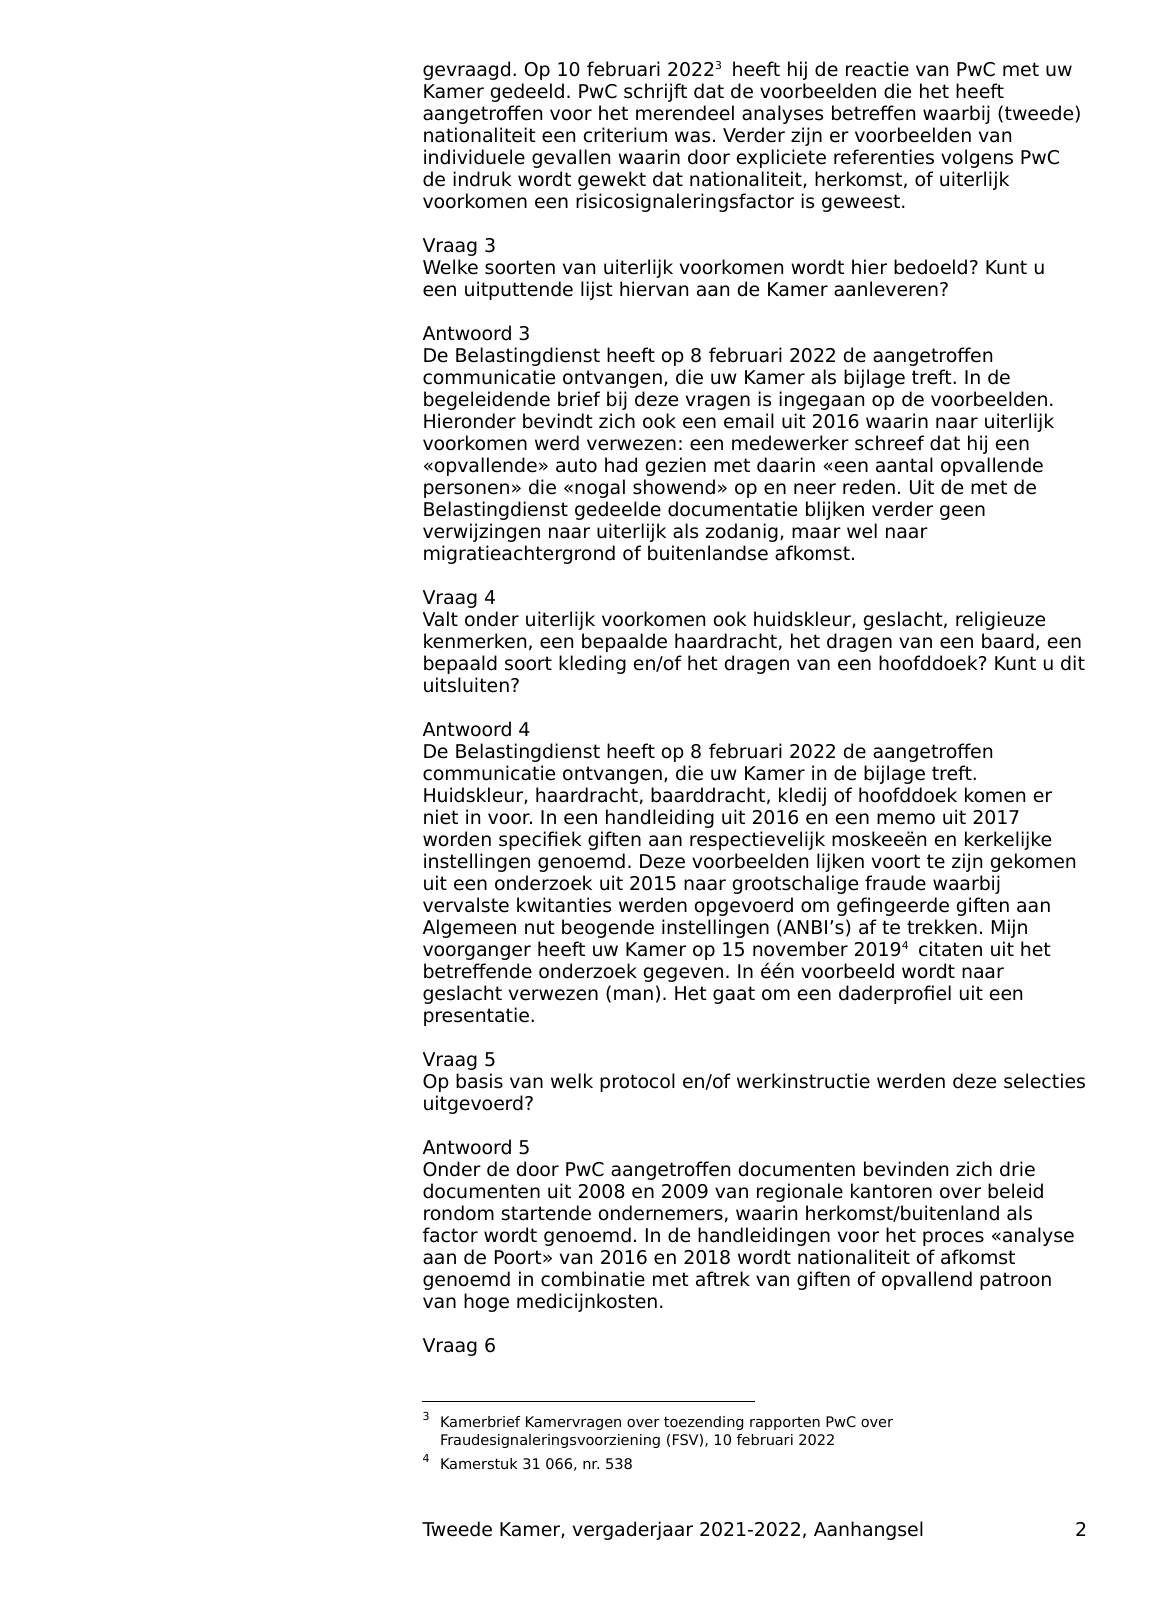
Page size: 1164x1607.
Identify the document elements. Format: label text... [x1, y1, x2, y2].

text Welke soorten van uiterlijk voorkomen wordt hier bedoeld? Kunt u een uitputtende lijst hiervan aan de Kamer aanleveren? [422, 257, 1087, 301]
text Antwoord 3 [422, 323, 1087, 345]
text Antwoord 4 [422, 719, 1087, 741]
text Valt onder uiterlijk voorkomen ook huidskleur, geslacht, religieuze kenmerken, een bepaalde haardracht, het dragen van een baard, een bepaald soort kleding en/of het dragen van een hoofddoek? Kunt u dit uitsluiten? [422, 609, 1087, 697]
text Vraag 4 [422, 587, 1087, 609]
text gevraagd. Op 10 februari 2022 heeft hij de reactie van PwC met uw Kamer gedeeld. PwC schrijft dat de voorbeelden die het heeft aangetroffen voor het merendeel analyses betreffen waarbij (tweede) nationaliteit een criterium was. Verder zijn er voorbeelden van individuele gevallen waarin door expliciete referenties volgens PwC de indruk wordt gewekt dat nationaliteit, herkomst, of uiterlijk voorkomen een risicosignaleringsfactor is geweest. [422, 59, 1087, 213]
text Antwoord 5 [422, 1137, 1087, 1159]
text Vraag 5 [422, 1049, 1087, 1071]
text Op basis van welk protocol en/of werkinstructie werden deze selecties uitgevoerd? [422, 1071, 1087, 1115]
text De Belastingdienst heeft op 8 februari 2022 de aangetroffen communicatie ontvangen, die uw Kamer in de bijlage treft. Huidskleur, haardracht, baarddracht, kledij of hoofddoek komen er niet in voor. In een handleiding uit 2016 en een memo uit 2017 worden specifiek giften aan respectievelijk moskeeën en kerkelijke instellingen genoemd. Deze voorbeelden lijken voort te zijn gekomen uit een onderzoek uit 2015 naar grootschalige fraude waarbij vervalste kwitanties werden opgevoerd om gefingeerde giften aan Algemeen nut beogende instellingen (ANBI’s) af te trekken. Mijn voorganger heeft uw Kamer op 15 november 2019 citaten uit het betreffende onderzoek gegeven. In één voorbeeld wordt naar geslacht verwezen (man). Het gaat om een daderprofiel uit een presentatie. [422, 741, 1087, 1027]
text Kamerstuk 31 066, nr. 538 [422, 1452, 1087, 1474]
text Kamerbrief Kamervragen over toezending rapporten PwC over Fraudesignaleringsvoorziening (FSV), 10 februari 2022 [422, 1410, 1087, 1449]
text Vraag 6 [422, 1335, 1087, 1357]
text Onder de door PwC aangetroffen documenten bevinden zich drie documenten uit 2008 en 2009 van regionale kantoren over beleid rondom startende ondernemers, waarin herkomst/buitenland als factor wordt genoemd. In de handleidingen voor het proces «analyse aan de Poort» van 2016 en 2018 wordt nationaliteit of afkomst genoemd in combinatie met aftrek van giften of opvallend patroon van hoge medicijnkosten. [422, 1159, 1087, 1313]
text Vraag 3 [422, 235, 1087, 257]
text De Belastingdienst heeft op 8 februari 2022 de aangetroffen communicatie ontvangen, die uw Kamer als bijlage treft. In de begeleidende brief bij deze vragen is ingegaan op de voorbeelden. Hieronder bevindt zich ook een email uit 2016 waarin naar uiterlijk voorkomen werd verwezen: een medewerker schreef dat hij een «opvallende» auto had gezien met daarin «een aantal opvallende personen» die «nogal showend» op en neer reden. Uit de met de Belastingdienst gedeelde documentatie blijken verder geen verwijzingen naar uiterlijk als zodanig, maar wel naar migratieachtergrond of buitenlandse afkomst. [422, 345, 1087, 565]
